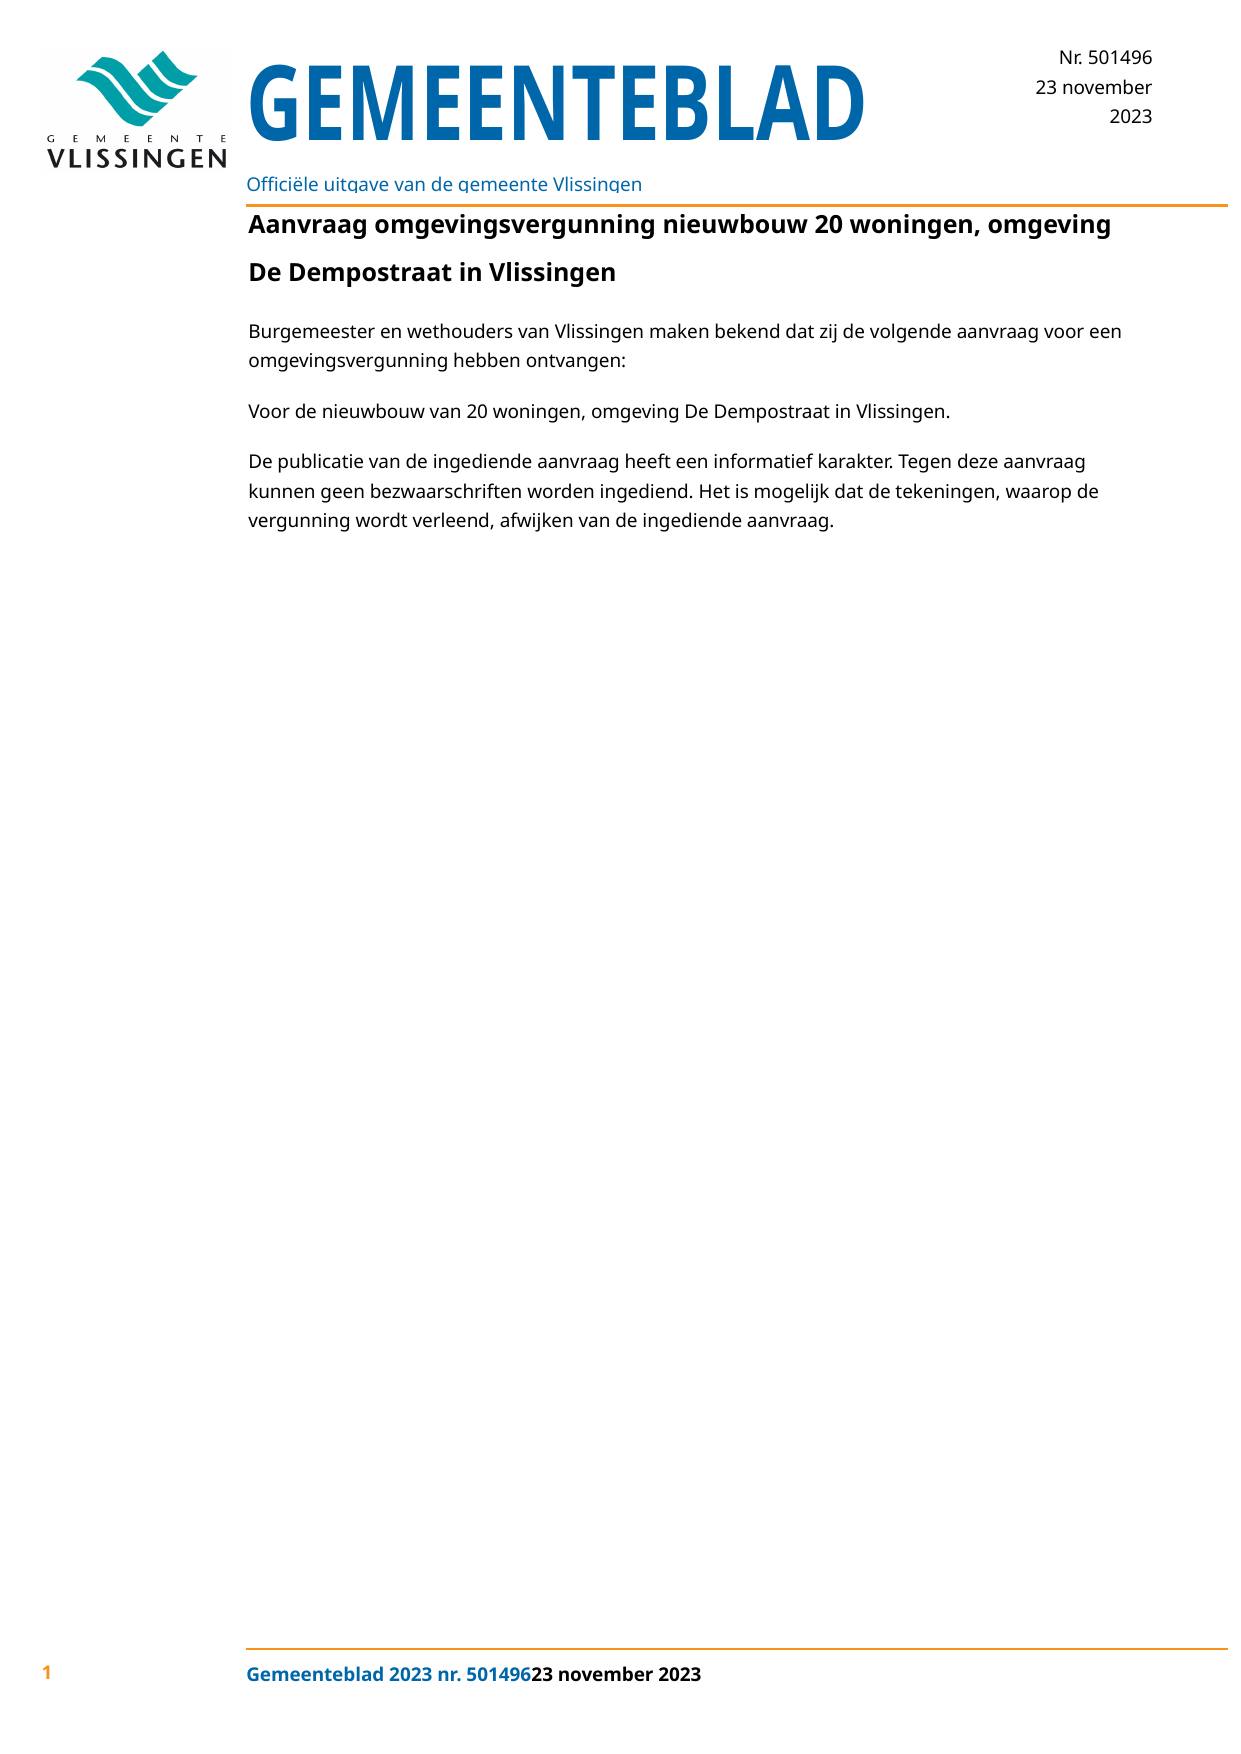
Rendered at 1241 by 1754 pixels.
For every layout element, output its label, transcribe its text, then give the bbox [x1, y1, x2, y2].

picture [41, 47, 231, 172]
text De publicatie van de ingediende aanvraag heeft een informatief karakter. Tegen deze aanvraag kunnen geen bezwaarschriften worden ingediend. Het is mogelijk dat de tekeningen, waarop de vergunning wordt verleend, afwijken van de ingediende aanvraag. [248, 448, 1152, 533]
text Voor de nieuwbouw van 20 woningen, omgeving De Dempostraat in Vlissingen. [248, 398, 1152, 424]
text Aanvraag omgevingsvergunning nieuwbouw 20 woningen, omgeving De Dempostraat in Vlissingen [248, 207, 1152, 288]
text Burgemeester en wethouders van Vlissingen maken bekend dat zij de volgende aanvraag voor een omgevingsvergunning hebben ontvangen: [248, 318, 1152, 373]
